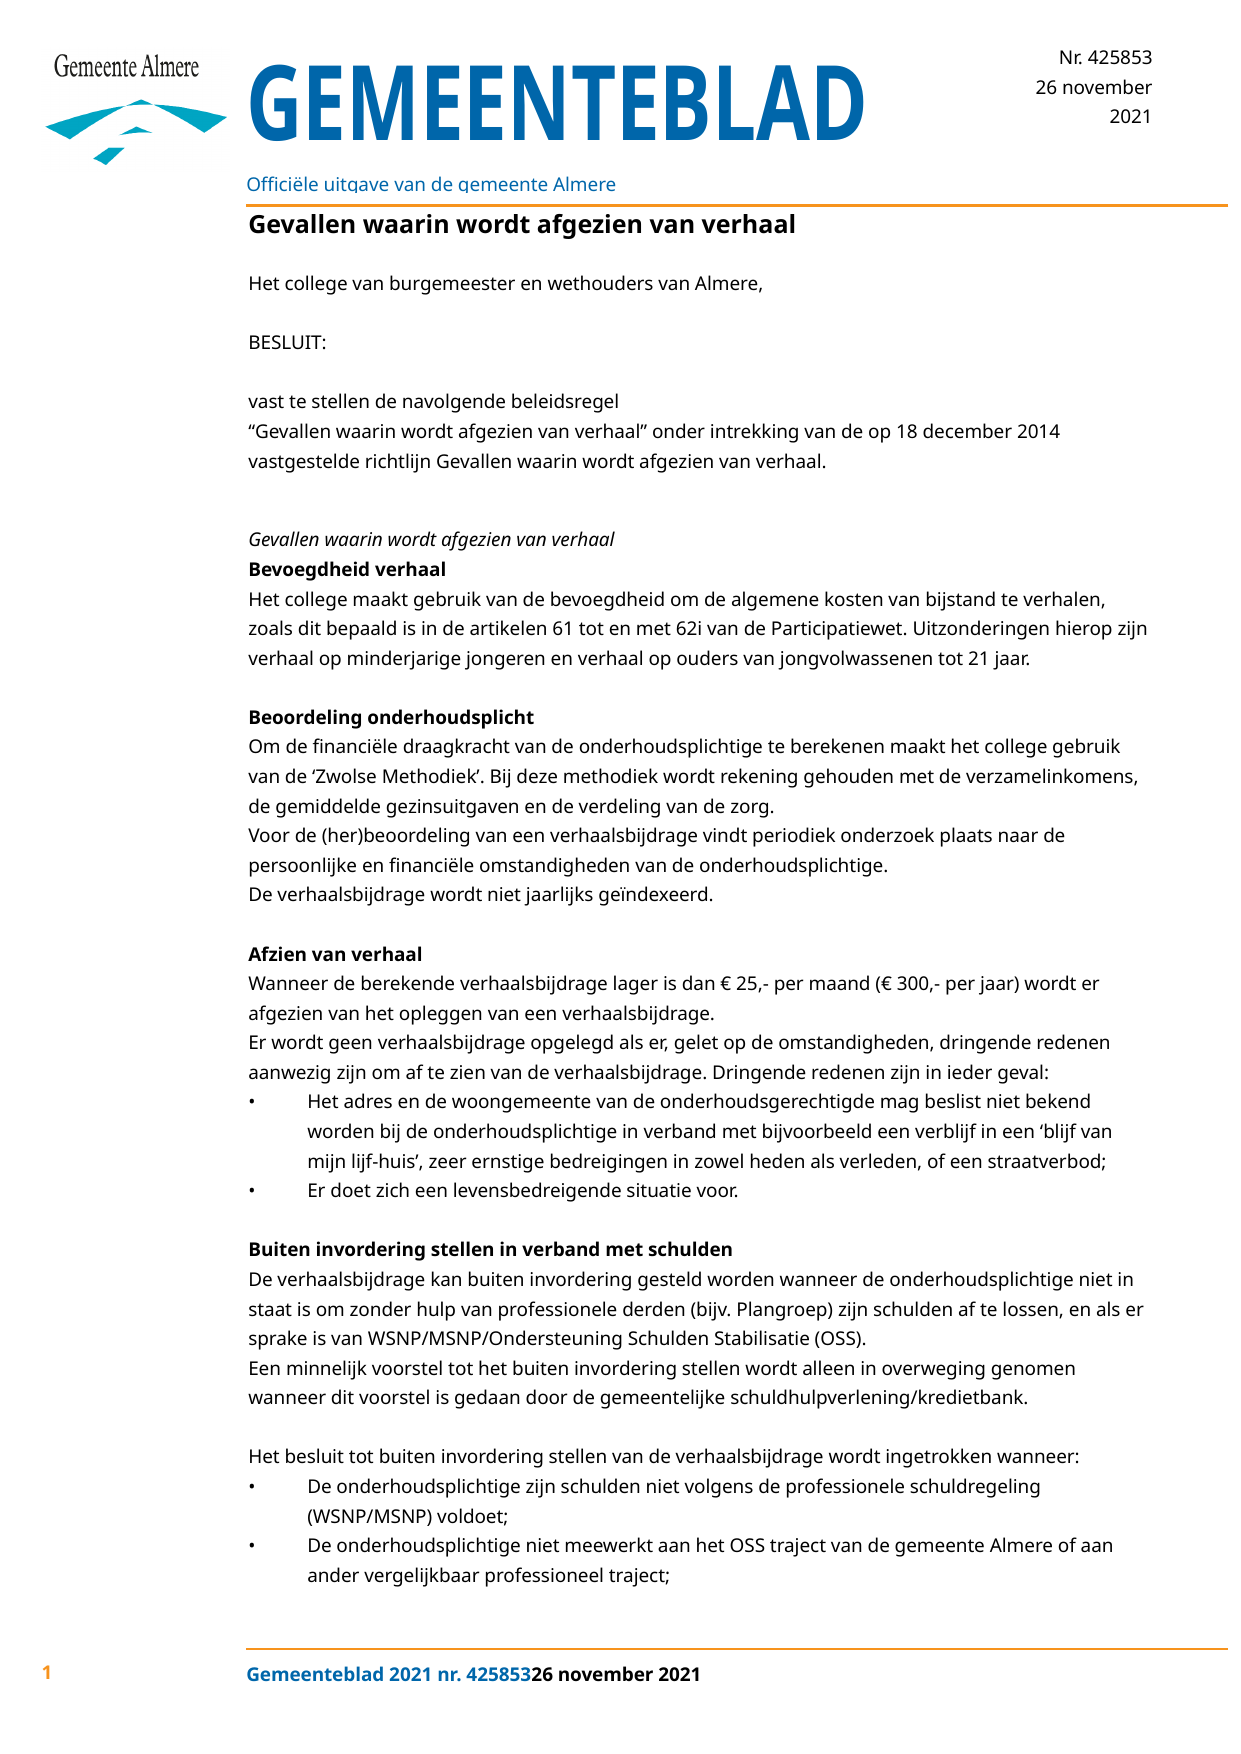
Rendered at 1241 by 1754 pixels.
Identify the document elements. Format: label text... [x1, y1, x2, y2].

text Het besluit tot buiten invordering stellen van de verhaalsbijdrage wordt ingetrokken wanneer: [248, 1444, 1152, 1469]
text De verhaalsbijdrage kan buiten invordering gesteld worden wanneer de onderhoudsplichtige niet in staat is om zonder hulp van professionele derden (bijv. Plangroep) zijn schulden af te lossen, en als er sprake is van WSNP/MSNP/Ondersteuning Schulden Stabilisatie (OSS). [248, 1266, 1152, 1351]
text Gevallen waarin wordt afgezien van verhaal [248, 527, 1152, 552]
list Het adres en de woongemeente van de onderhoudsgerechtigde mag beslist niet bekend worden bij de onderhoudsplichtige in verband met bijvoorbeeld een verblijf in een ‘blijf van mijn lijf-huis’, zeer ernstige bedreigingen in zowel heden als verleden, of een straatverbod; [248, 1089, 1152, 1174]
text De verhaalsbijdrage wordt niet jaarlijks geïndexeerd. [248, 882, 1152, 907]
text Wanneer de berekende verhaalsbijdrage lager is dan € 25,- per maand (€ 300,- per jaar) wordt er afgezien van het opleggen van een verhaalsbijdrage. [248, 970, 1152, 1026]
text Afzien van verhaal [248, 941, 1152, 967]
list De onderhoudsplichtige zijn schulden niet volgens de professionele schuldregeling (WSNP/MSNP) voldoet; [248, 1473, 1152, 1529]
text BESLUIT: [248, 329, 1152, 355]
text “Gevallen waarin wordt afgezien van verhaal” onder intrekking van de op 18 december 2014 vastgestelde richtlijn Gevallen waarin wordt afgezien van verhaal. [248, 418, 1152, 473]
text Er wordt geen verhaalsbijdrage opgelegd als er, gelet op de omstandigheden, dringende redenen aanwezig zijn om af te zien van de verhaalsbijdrage. Dringende redenen zijn in ieder geval: [248, 1029, 1152, 1085]
text Gevallen waarin wordt afgezien van verhaal [248, 207, 1152, 241]
list De onderhoudsplichtige niet meewerkt aan het OSS traject van de gemeente Almere of aan ander vergelijkbaar professioneel traject; [248, 1532, 1152, 1588]
text Het college maakt gebruik van de bevoegdheid om de algemene kosten van bijstand te verhalen, zoals dit bepaald is in de artikelen 61 tot en met 62i van de Participatiewet. Uitzonderingen hierop zijn verhaal op minderjarige jongeren en verhaal op ouders van jongvolwassenen tot 21 jaar. [248, 586, 1152, 671]
text Bevoegdheid verhaal [248, 556, 1152, 582]
text vast te stellen de navolgende beleidsregel [248, 389, 1152, 414]
text Buiten invordering stellen in verband met schulden [248, 1237, 1152, 1262]
text Om de financiële draagkracht van de onderhoudsplichtige te berekenen maakt het college gebruik van de ‘Zwolse Methodiek’. Bij deze methodiek wordt rekening gehouden met de verzamelinkomens, de gemiddelde gezinsuitgaven en de verdeling van de zorg. [248, 734, 1152, 819]
picture [41, 47, 231, 172]
text Voor de (her)beoordeling van een verhaalsbijdrage vindt periodiek onderzoek plaats naar de persoonlijke en financiële omstandigheden van de onderhoudsplichtige. [248, 822, 1152, 878]
text Een minnelijk voorstel tot het buiten invordering stellen wordt alleen in overweging genomen wanneer dit voorstel is gedaan door de gemeentelijke schuldhulpverlening/kredietbank. [248, 1355, 1152, 1410]
list Er doet zich een levensbedreigende situatie voor. [248, 1177, 1152, 1203]
text Beoordeling onderhoudsplicht [248, 704, 1152, 730]
text Het college van burgemeester en wethouders van Almere, [248, 270, 1152, 296]
